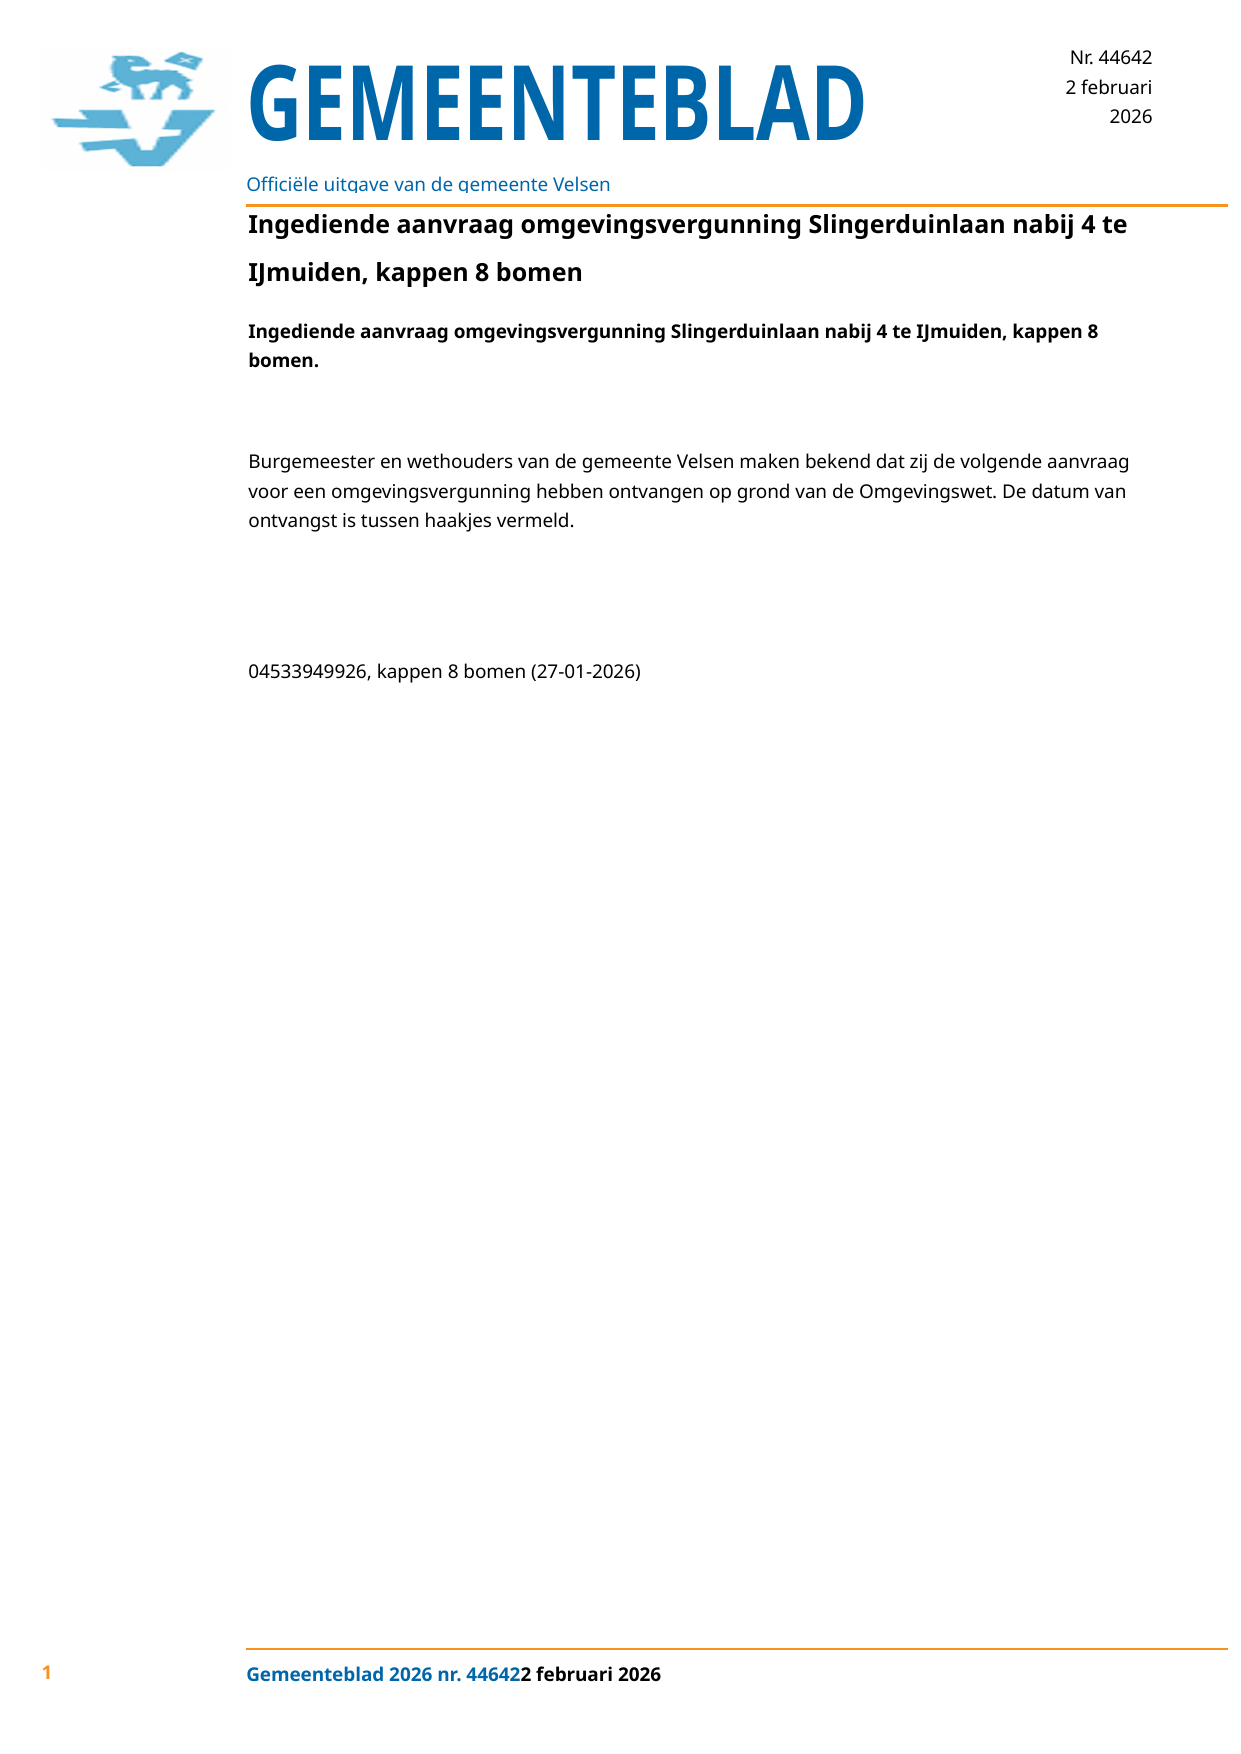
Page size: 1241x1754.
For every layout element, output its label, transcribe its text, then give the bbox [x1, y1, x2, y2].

picture [41, 47, 231, 172]
text Ingediende aanvraag omgevingsvergunning Slingerduinlaan nabij 4 te IJmuiden, kappen 8 bomen [248, 207, 1152, 288]
text Ingediende aanvraag omgevingsvergunning Slingerduinlaan nabij 4 te IJmuiden, kappen 8 bomen. [248, 318, 1152, 373]
text Burgemeester en wethouders van de gemeente Velsen maken bekend dat zij de volgende aanvraag voor een omgevingsvergunning hebben ontvangen op grond van de Omgevingswet. De datum van ontvangst is tussen haakjes vermeld. [248, 448, 1152, 533]
text 04533949926, kappen 8 bomen (27-01-2026) [248, 659, 1152, 684]
